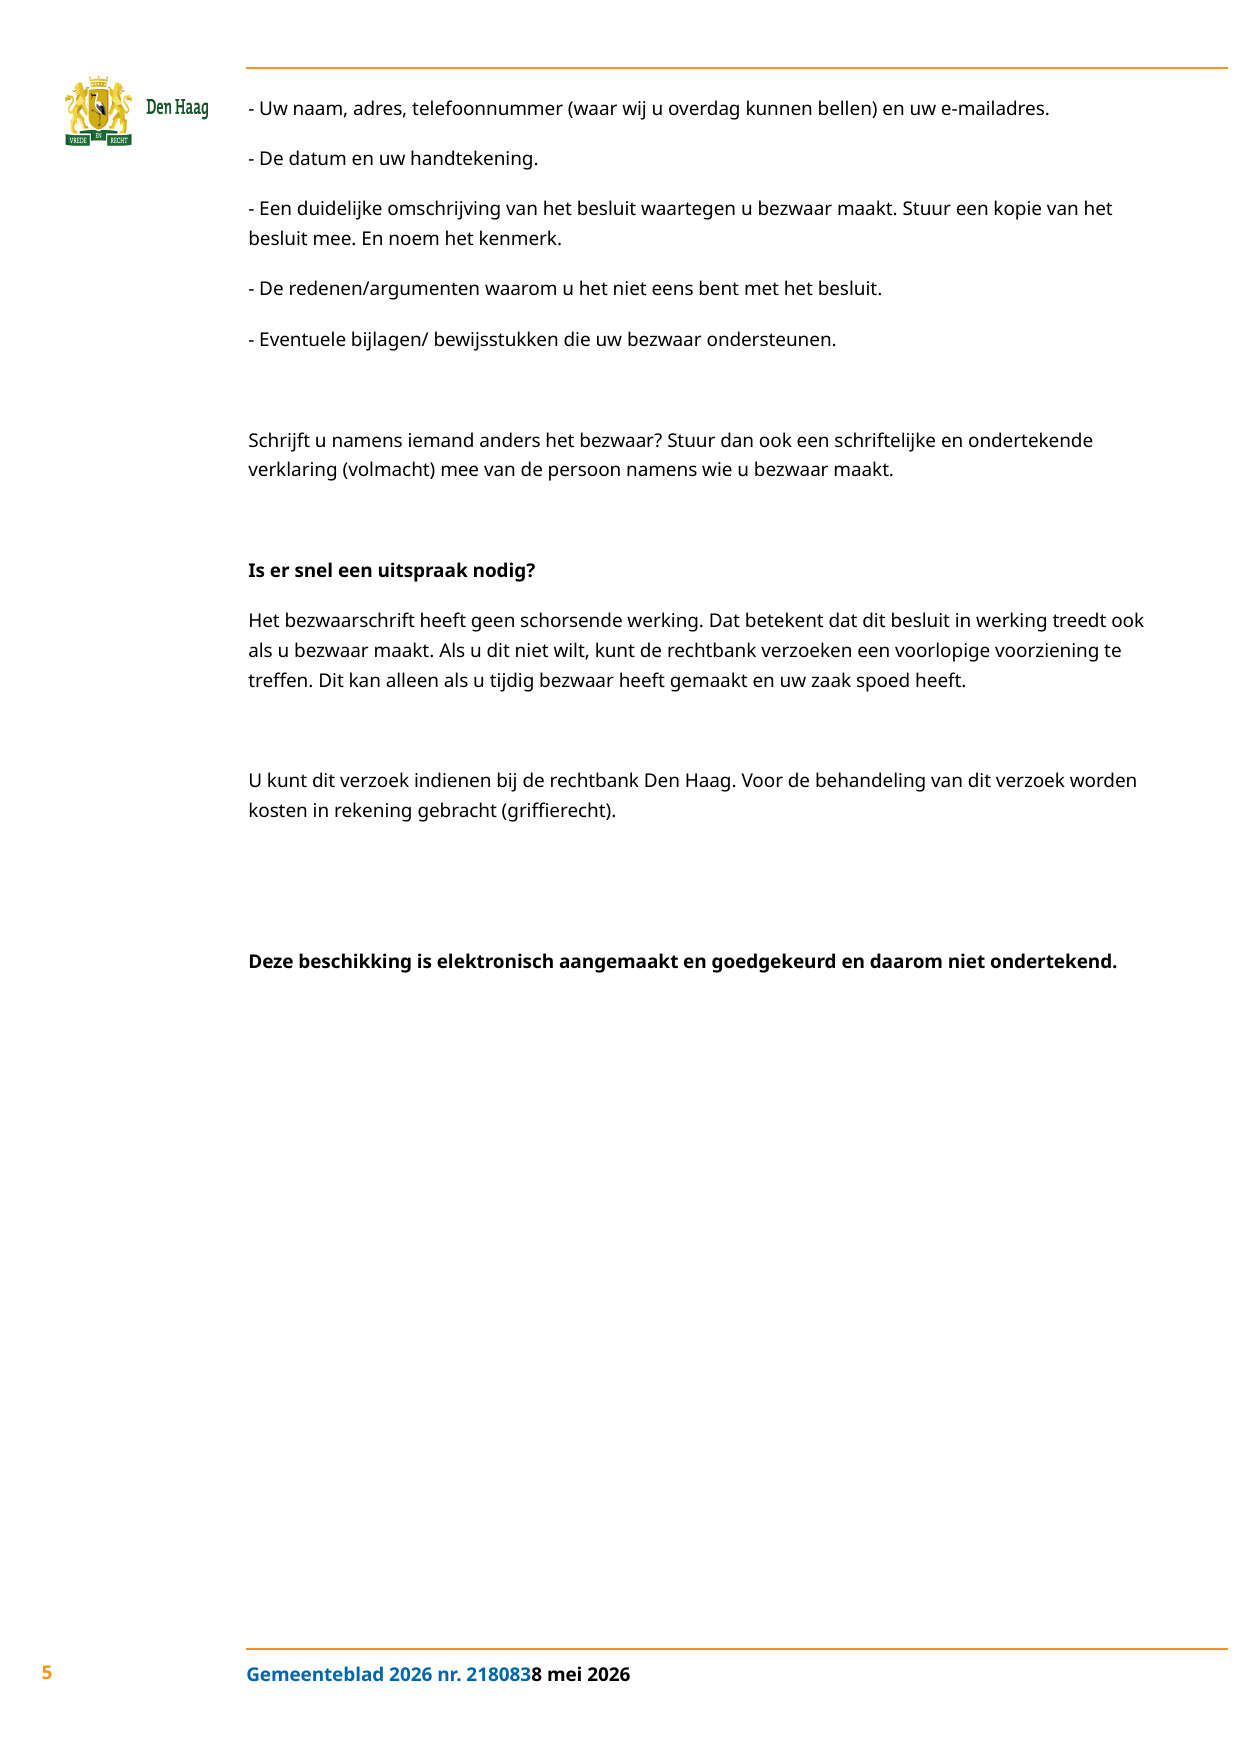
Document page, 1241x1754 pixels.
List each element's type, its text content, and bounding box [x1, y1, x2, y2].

text - Eventuele bijlagen/ bewijsstukken die uw bezwaar ondersteunen. [248, 326, 1152, 352]
text - De redenen/argumenten waarom u het niet eens bent met het besluit. [248, 276, 1152, 301]
text - De datum en uw handtekening. [248, 145, 1152, 171]
text Is er snel een uitspraak nodig? [248, 557, 1152, 583]
text Deze beschikking is elektronisch aangemaakt en goedgekeurd en daarom niet ondertekend. [248, 948, 1152, 974]
text Schrijft u namens iemand anders het bezwaar? Stuur dan ook een schriftelijke en ondertekende verklaring (volmacht) mee van de persoon namens wie u bezwaar maakt. [248, 427, 1152, 482]
text - Uw naam, adres, telefoonnummer (waar wij u overdag kunnen bellen) en uw e-mailadres. [248, 95, 1152, 121]
text U kunt dit verzoek indienen bij de rechtbank Den Haag. Voor de behandeling van dit verzoek worden kosten in rekening gebracht (griffierecht). [248, 768, 1152, 823]
text Het bezwaarschrift heeft geen schorsende werking. Dat betekent dat dit besluit in werking treedt ook als u bezwaar maakt. Als u dit niet wilt, kunt de rechtbank verzoeken een voorlopige voorziening te treffen. Dit kan alleen als u tijdig bezwaar heeft gemaakt en uw zaak spoed heeft. [248, 608, 1152, 693]
picture [41, 47, 231, 172]
text - Een duidelijke omschrijving van het besluit waartegen u bezwaar maakt. Stuur een kopie van het besluit mee. En noem het kenmerk. [248, 196, 1152, 251]
